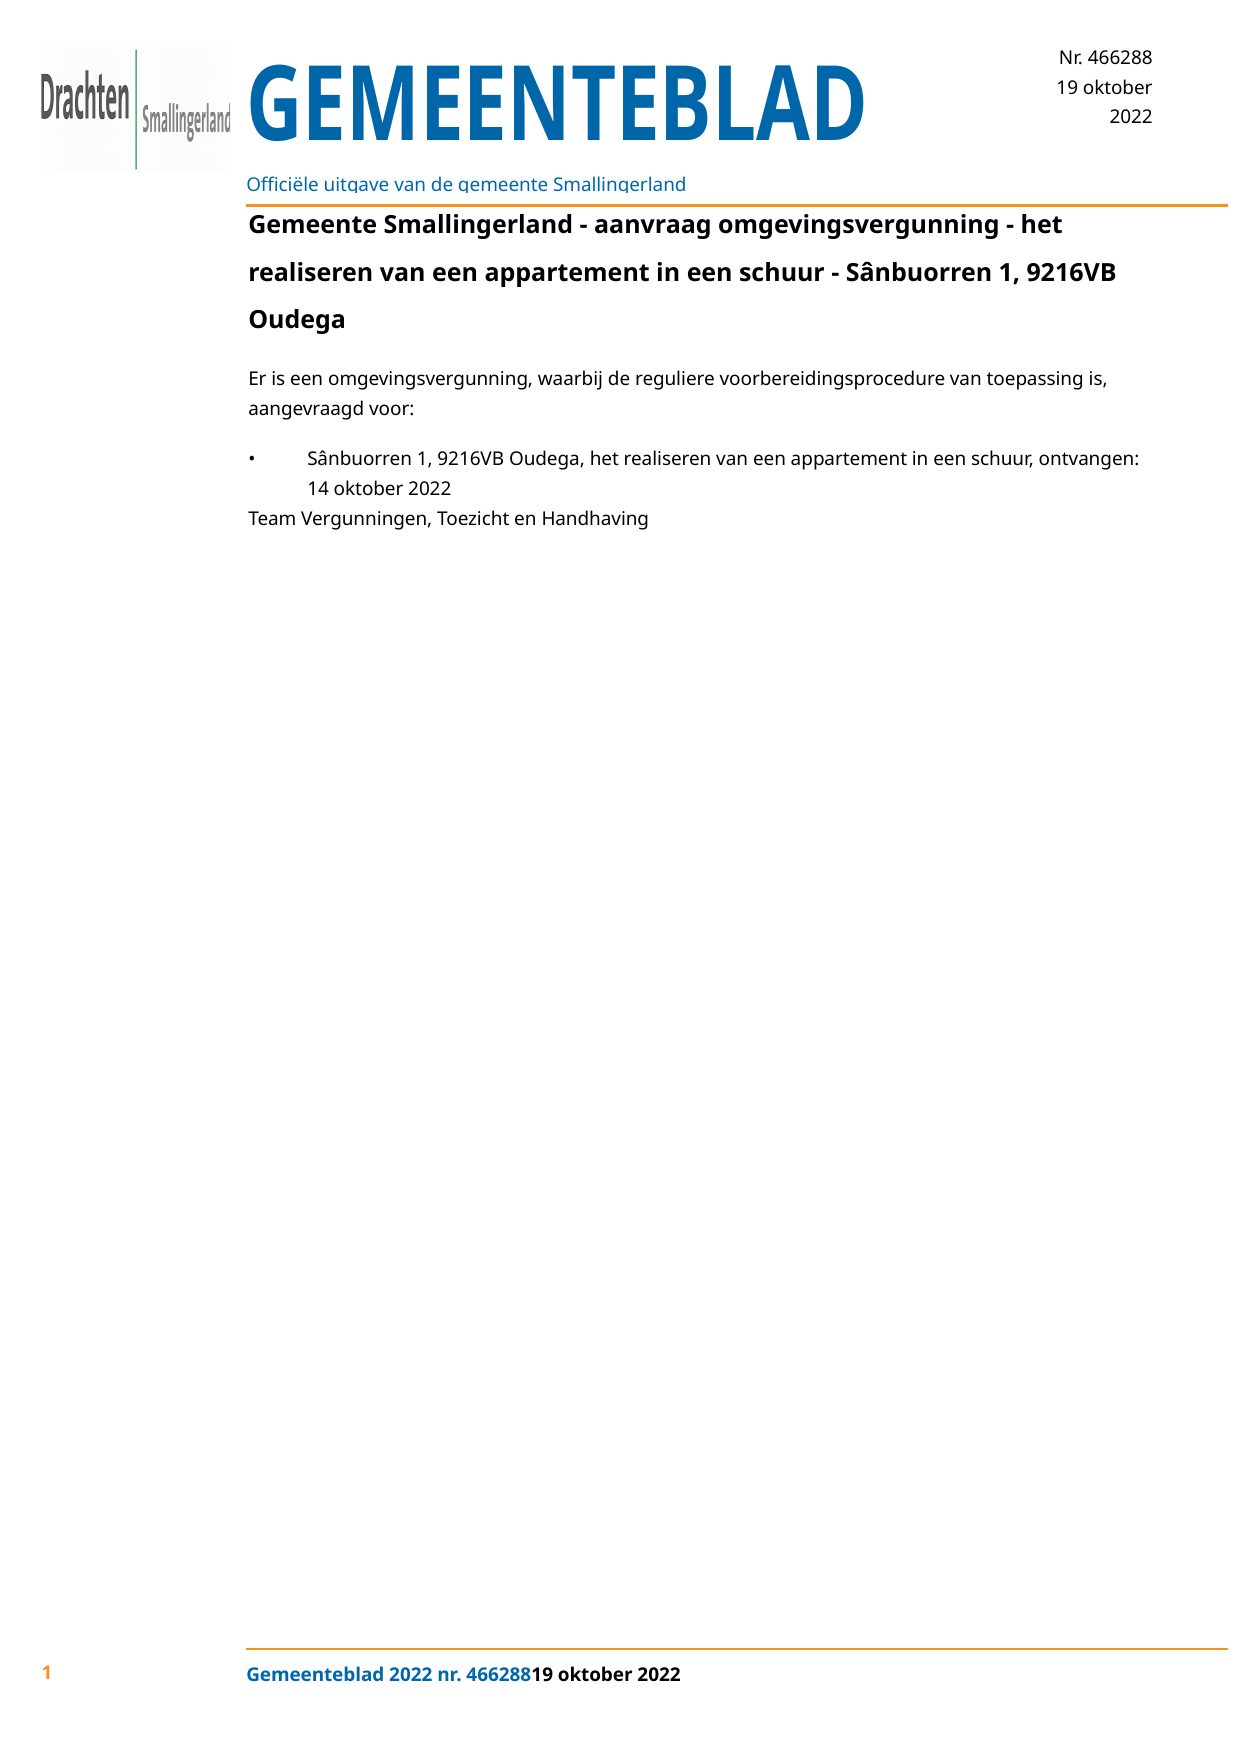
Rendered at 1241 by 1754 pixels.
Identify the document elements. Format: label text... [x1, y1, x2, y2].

list Sânbuorren 1, 9216VB Oudega, het realiseren van een appartement in een schuur, ontvangen: 14 oktober 2022 [248, 446, 1152, 501]
text Gemeente Smallingerland - aanvraag omgevingsvergunning - het realiseren van een appartement in een schuur - Sânbuorren 1, 9216VB Oudega [248, 207, 1152, 336]
picture [41, 47, 231, 172]
text Er is een omgevingsvergunning, waarbij de reguliere voorbereidingsprocedure van toepassing is, aangevraagd voor: [248, 366, 1152, 421]
text Team Vergunningen, Toezicht en Handhaving [248, 505, 1152, 530]
